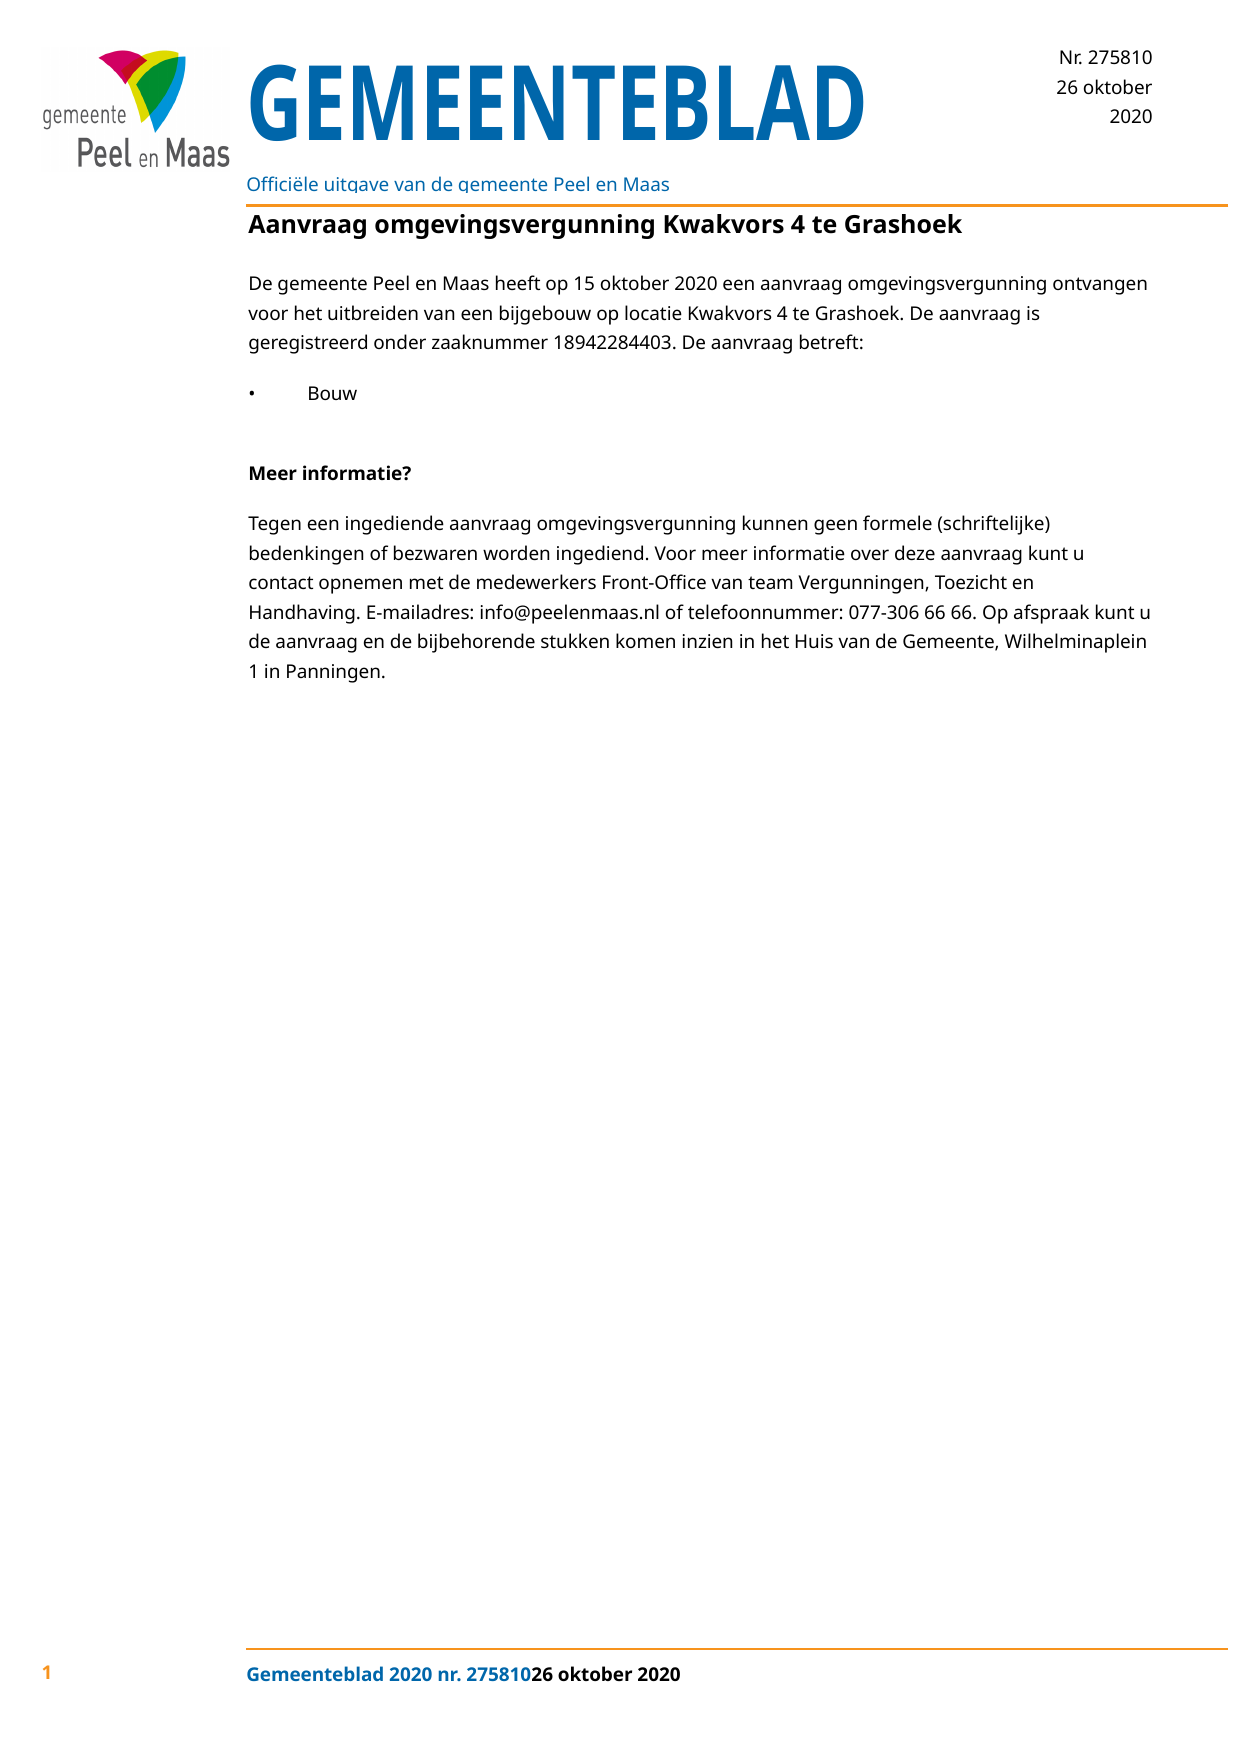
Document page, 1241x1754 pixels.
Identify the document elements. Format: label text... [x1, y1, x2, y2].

list Bouw [248, 380, 1152, 406]
text Aanvraag omgevingsvergunning Kwakvors 4 te Grashoek [248, 207, 1152, 241]
picture [41, 47, 231, 172]
text Tegen een ingediende aanvraag omgevingsvergunning kunnen geen formele (schriftelijke) bedenkingen of bezwaren worden ingediend. Voor meer informatie over deze aanvraag kunt u contact opnemen met de medewerkers Front-Office van team Vergunningen, Toezicht en Handhaving. E-mailadres: info@peelenmaas.nl of telefoonnummer: 077-306 66 66. Op afspraak kunt u de aanvraag en de bijbehorende stukken komen inzien in het Huis van de Gemeente, Wilhelminaplein 1 in Panningen. [248, 510, 1152, 684]
text De gemeente Peel en Maas heeft op 15 oktober 2020 een aanvraag omgevingsvergunning ontvangen voor het uitbreiden van een bijgebouw op locatie Kwakvors 4 te Grashoek. De aanvraag is geregistreerd onder zaaknummer 18942284403. De aanvraag betreft: [248, 270, 1152, 355]
text Meer informatie? [248, 460, 1152, 486]
